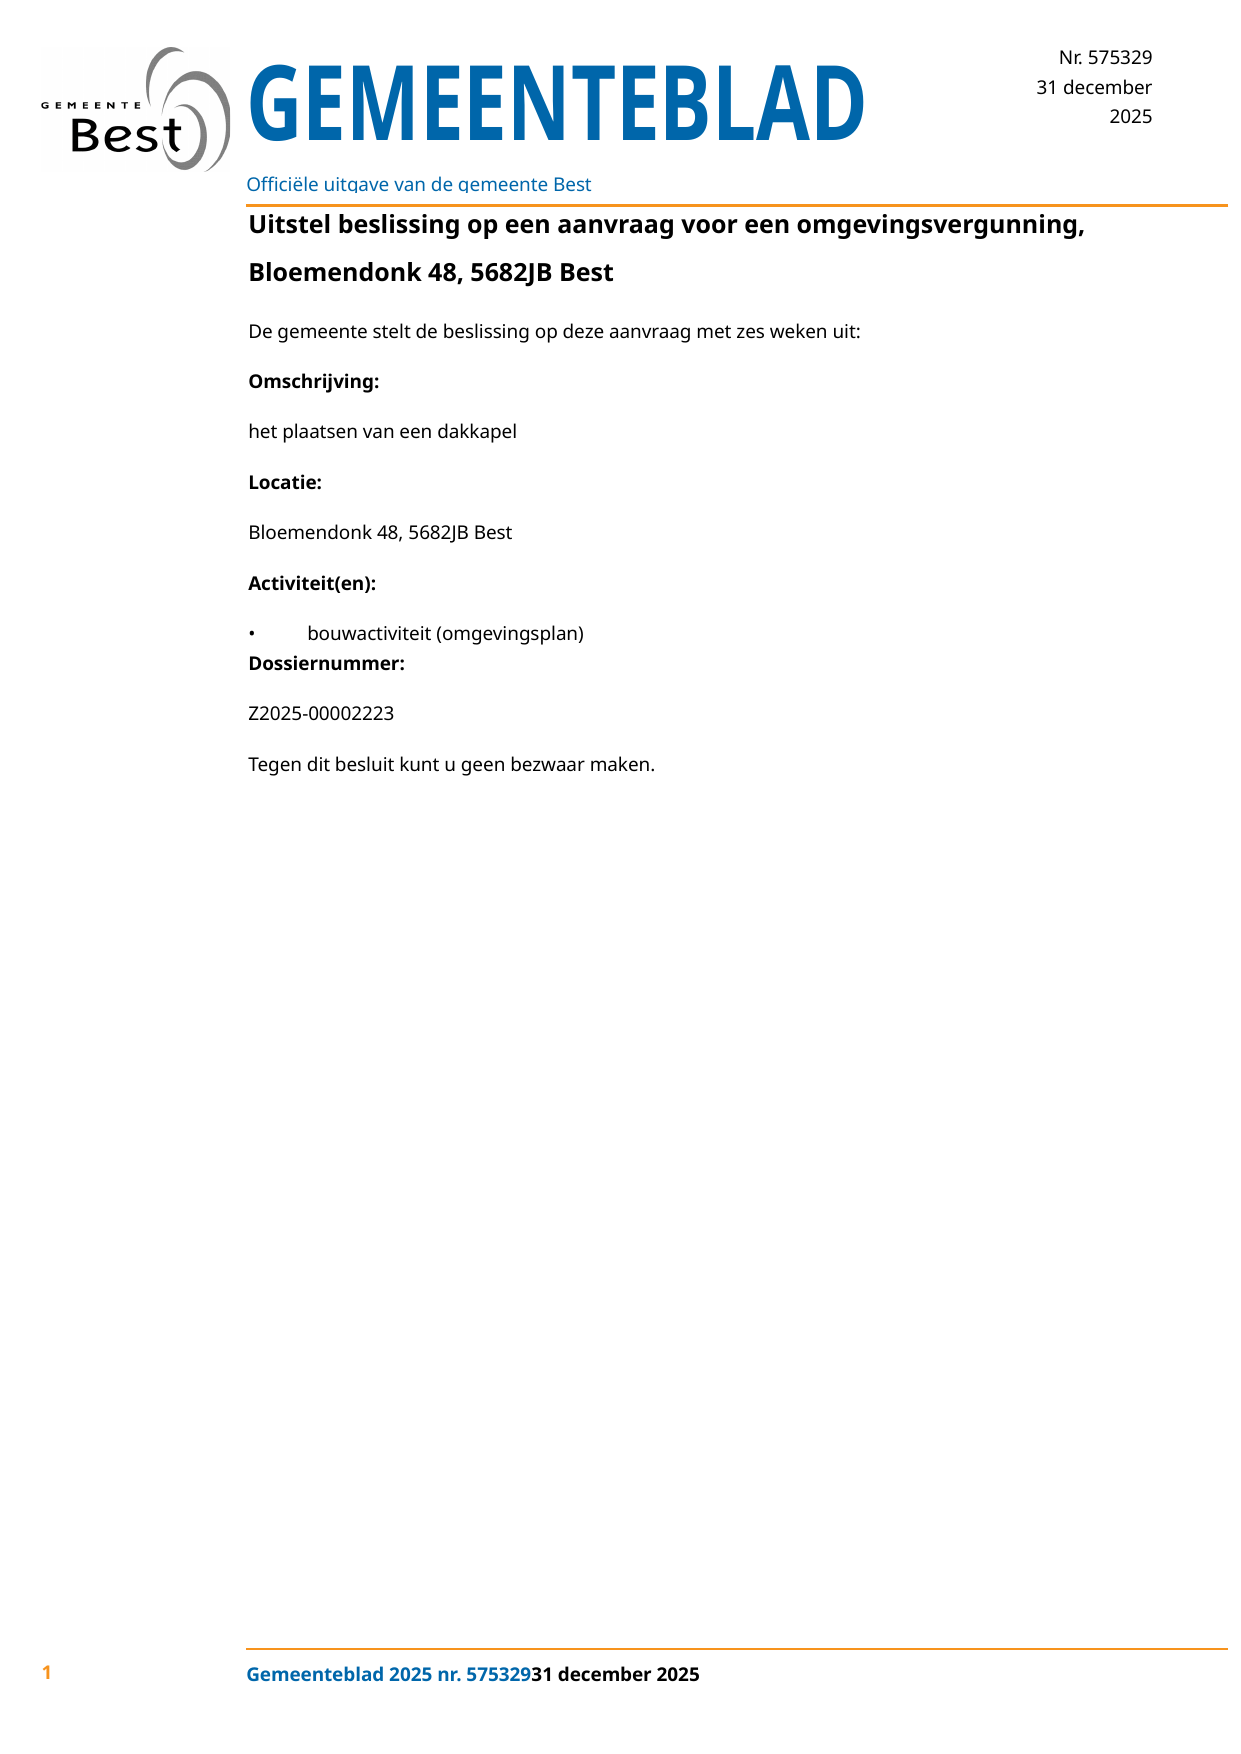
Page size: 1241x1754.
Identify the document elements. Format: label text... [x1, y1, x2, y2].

text Bloemendonk 48, 5682JB Best [248, 519, 1152, 545]
text Activiteit(en): [248, 570, 1152, 596]
text Omschrijving: [248, 368, 1152, 394]
picture [41, 47, 231, 172]
text Z2025-00002223 [248, 700, 1152, 726]
list bouwactiviteit (omgevingsplan) [248, 620, 1152, 646]
text Dossiernummer: [248, 650, 1152, 676]
text het plaatsen van een dakkapel [248, 419, 1152, 444]
text Tegen dit besluit kunt u geen bezwaar maken. [248, 751, 1152, 777]
text Uitstel beslissing op een aanvraag voor een omgevingsvergunning, Bloemendonk 48, 5682JB Best [248, 207, 1152, 288]
text De gemeente stelt de beslissing op deze aanvraag met zes weken uit: [248, 318, 1152, 344]
text Locatie: [248, 469, 1152, 495]
